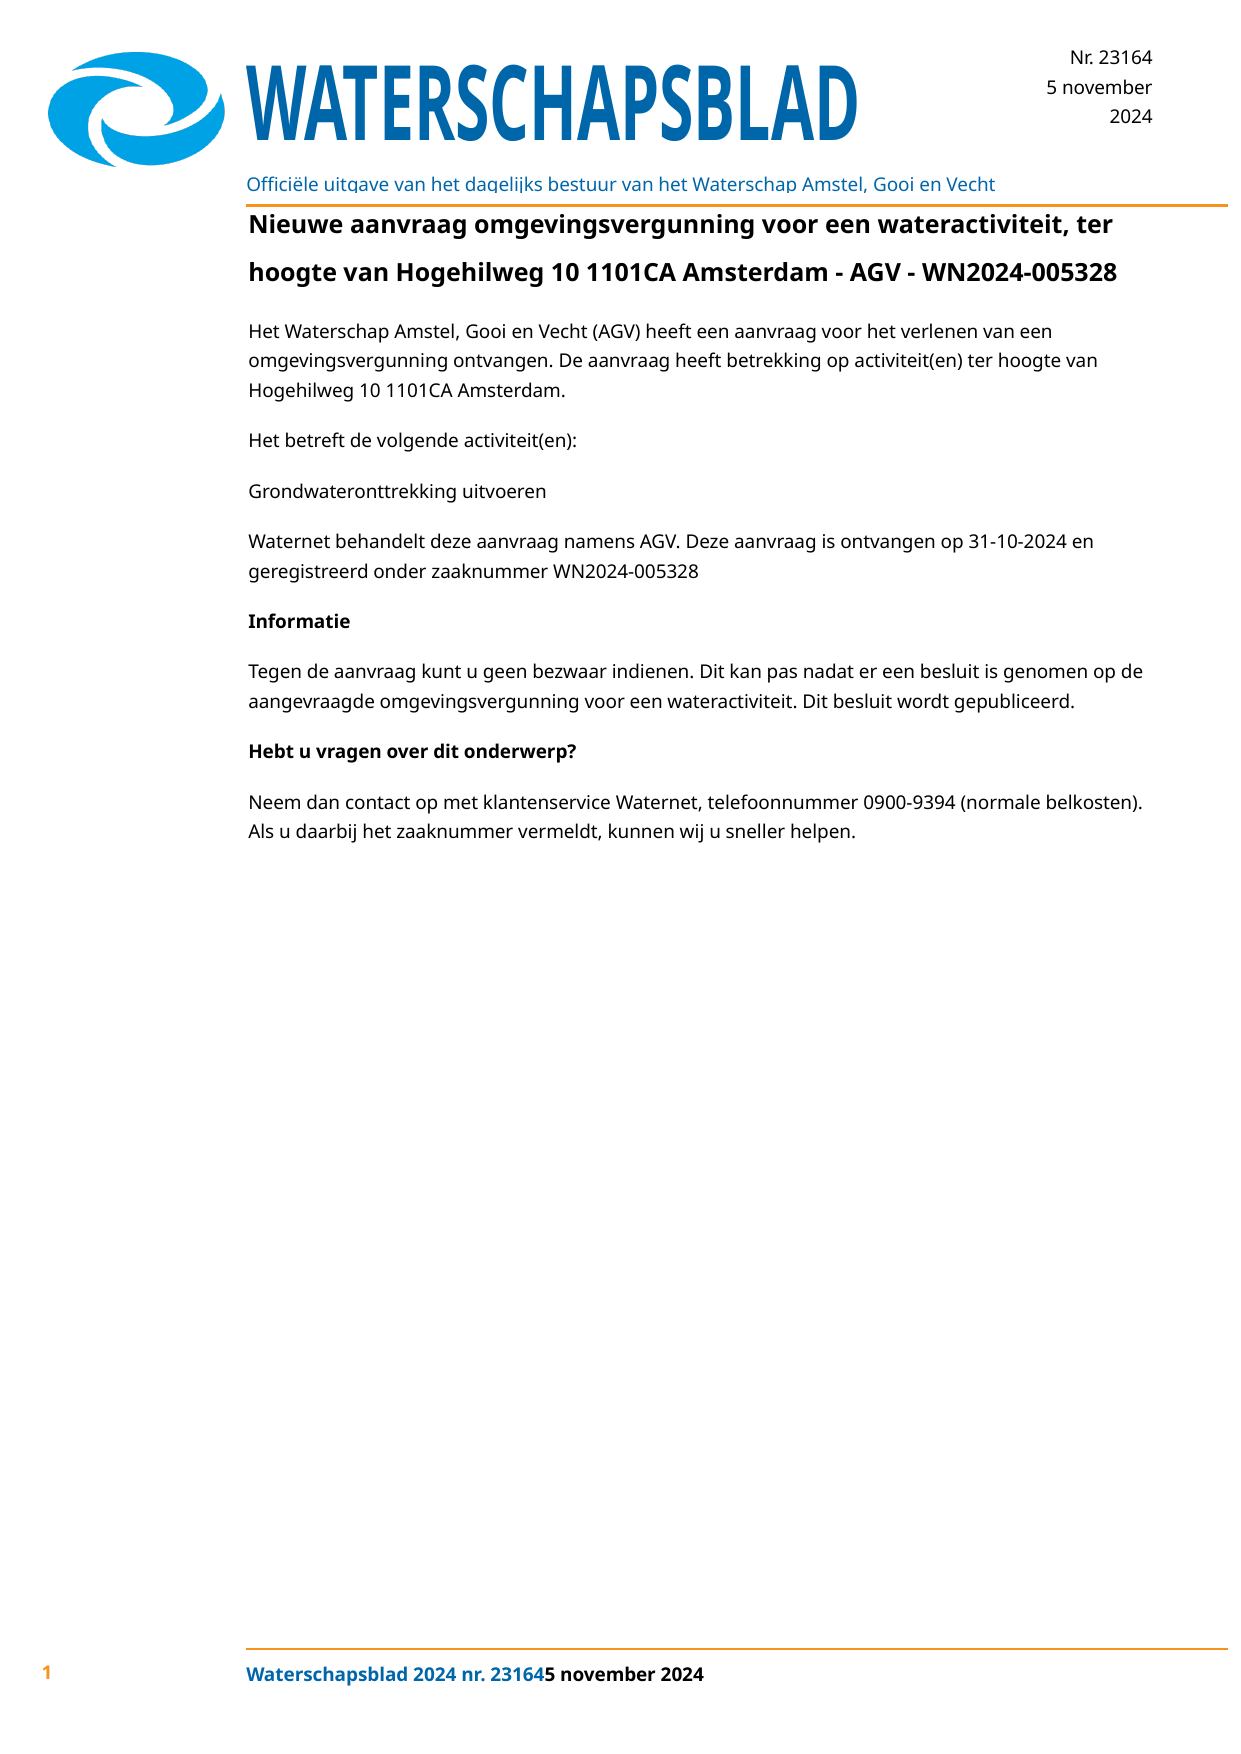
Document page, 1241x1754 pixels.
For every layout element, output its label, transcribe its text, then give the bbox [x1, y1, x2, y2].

text Grondwateronttrekking uitvoeren [248, 478, 1152, 504]
text Het betreft de volgende activiteit(en): [248, 427, 1152, 453]
text Nieuwe aanvraag omgevingsvergunning voor een wateractiviteit, ter hoogte van Hogehilweg 10 1101CA Amsterdam - AGV - WN2024-005328 [248, 207, 1152, 288]
text Informatie [248, 608, 1152, 634]
picture [41, 47, 231, 172]
text Tegen de aanvraag kunt u geen bezwaar indienen. Dit kan pas nadat er een besluit is genomen op de aangevraagde omgevingsvergunning voor een wateractiviteit. Dit besluit wordt gepubliceerd. [248, 659, 1152, 714]
text Neem dan contact op met klantenservice Waternet, telefoonnummer 0900-9394 (normale belkosten). Als u daarbij het zaaknummer vermeldt, kunnen wij u sneller helpen. [248, 789, 1152, 844]
text Het Waterschap Amstel, Gooi en Vecht (AGV) heeft een aanvraag voor het verlenen van een omgevingsvergunning ontvangen. De aanvraag heeft betrekking op activiteit(en) ter hoogte van Hogehilweg 10 1101CA Amsterdam. [248, 318, 1152, 403]
text Waternet behandelt deze aanvraag namens AGV. Deze aanvraag is ontvangen op 31-10-2024 en geregistreerd onder zaaknummer WN2024-005328 [248, 528, 1152, 584]
text Hebt u vragen over dit onderwerp? [248, 739, 1152, 764]
